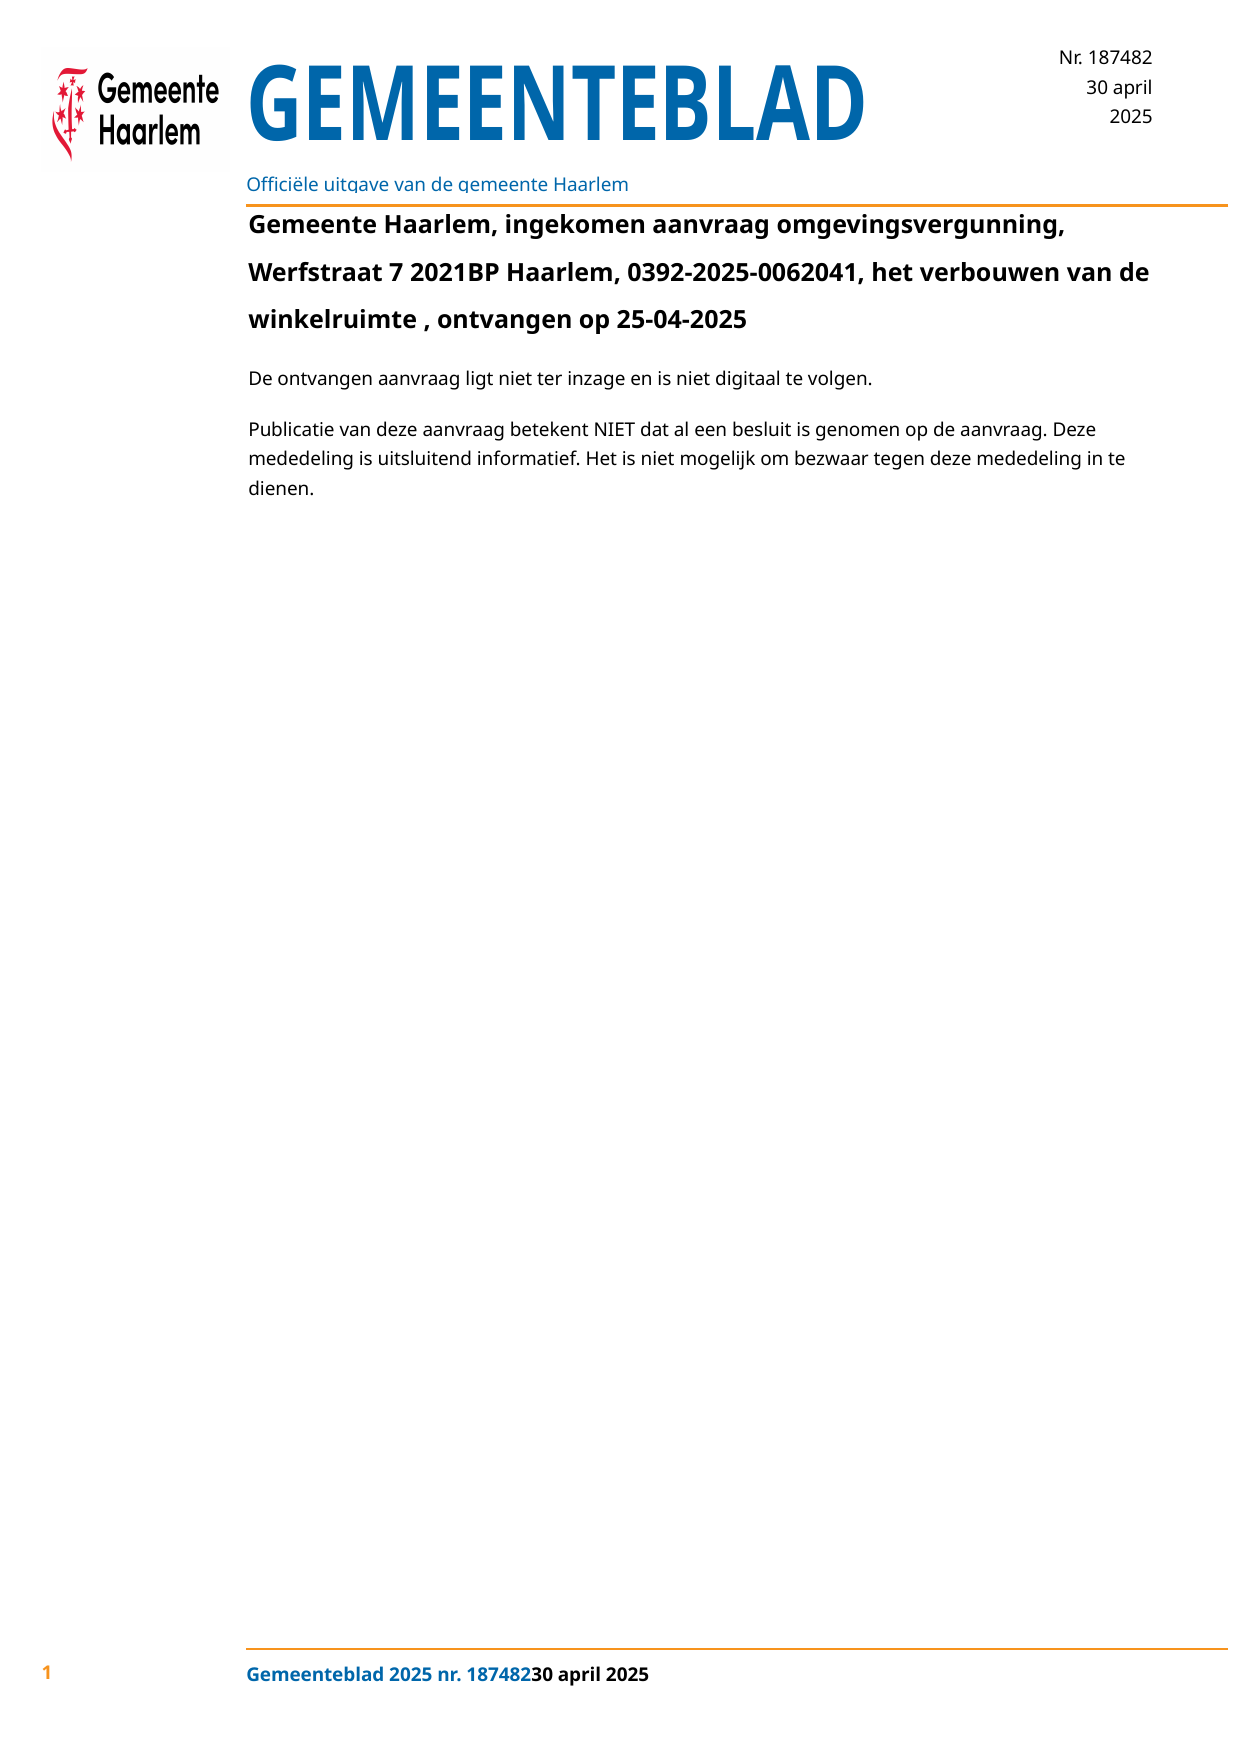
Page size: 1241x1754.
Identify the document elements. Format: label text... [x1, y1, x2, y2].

text De ontvangen aanvraag ligt niet ter inzage en is niet digitaal te volgen. [248, 366, 1152, 391]
text Gemeente Haarlem, ingekomen aanvraag omgevingsvergunning, Werfstraat 7 2021BP Haarlem, 0392-2025-0062041, het verbouwen van de winkelruimte , ontvangen op 25-04-2025 [248, 207, 1152, 336]
picture [41, 47, 231, 172]
text Publicatie van deze aanvraag betekent NIET dat al een besluit is genomen op de aanvraag. Deze mededeling is uitsluitend informatief. Het is niet mogelijk om bezwaar tegen deze mededeling in te dienen. [248, 416, 1152, 501]
